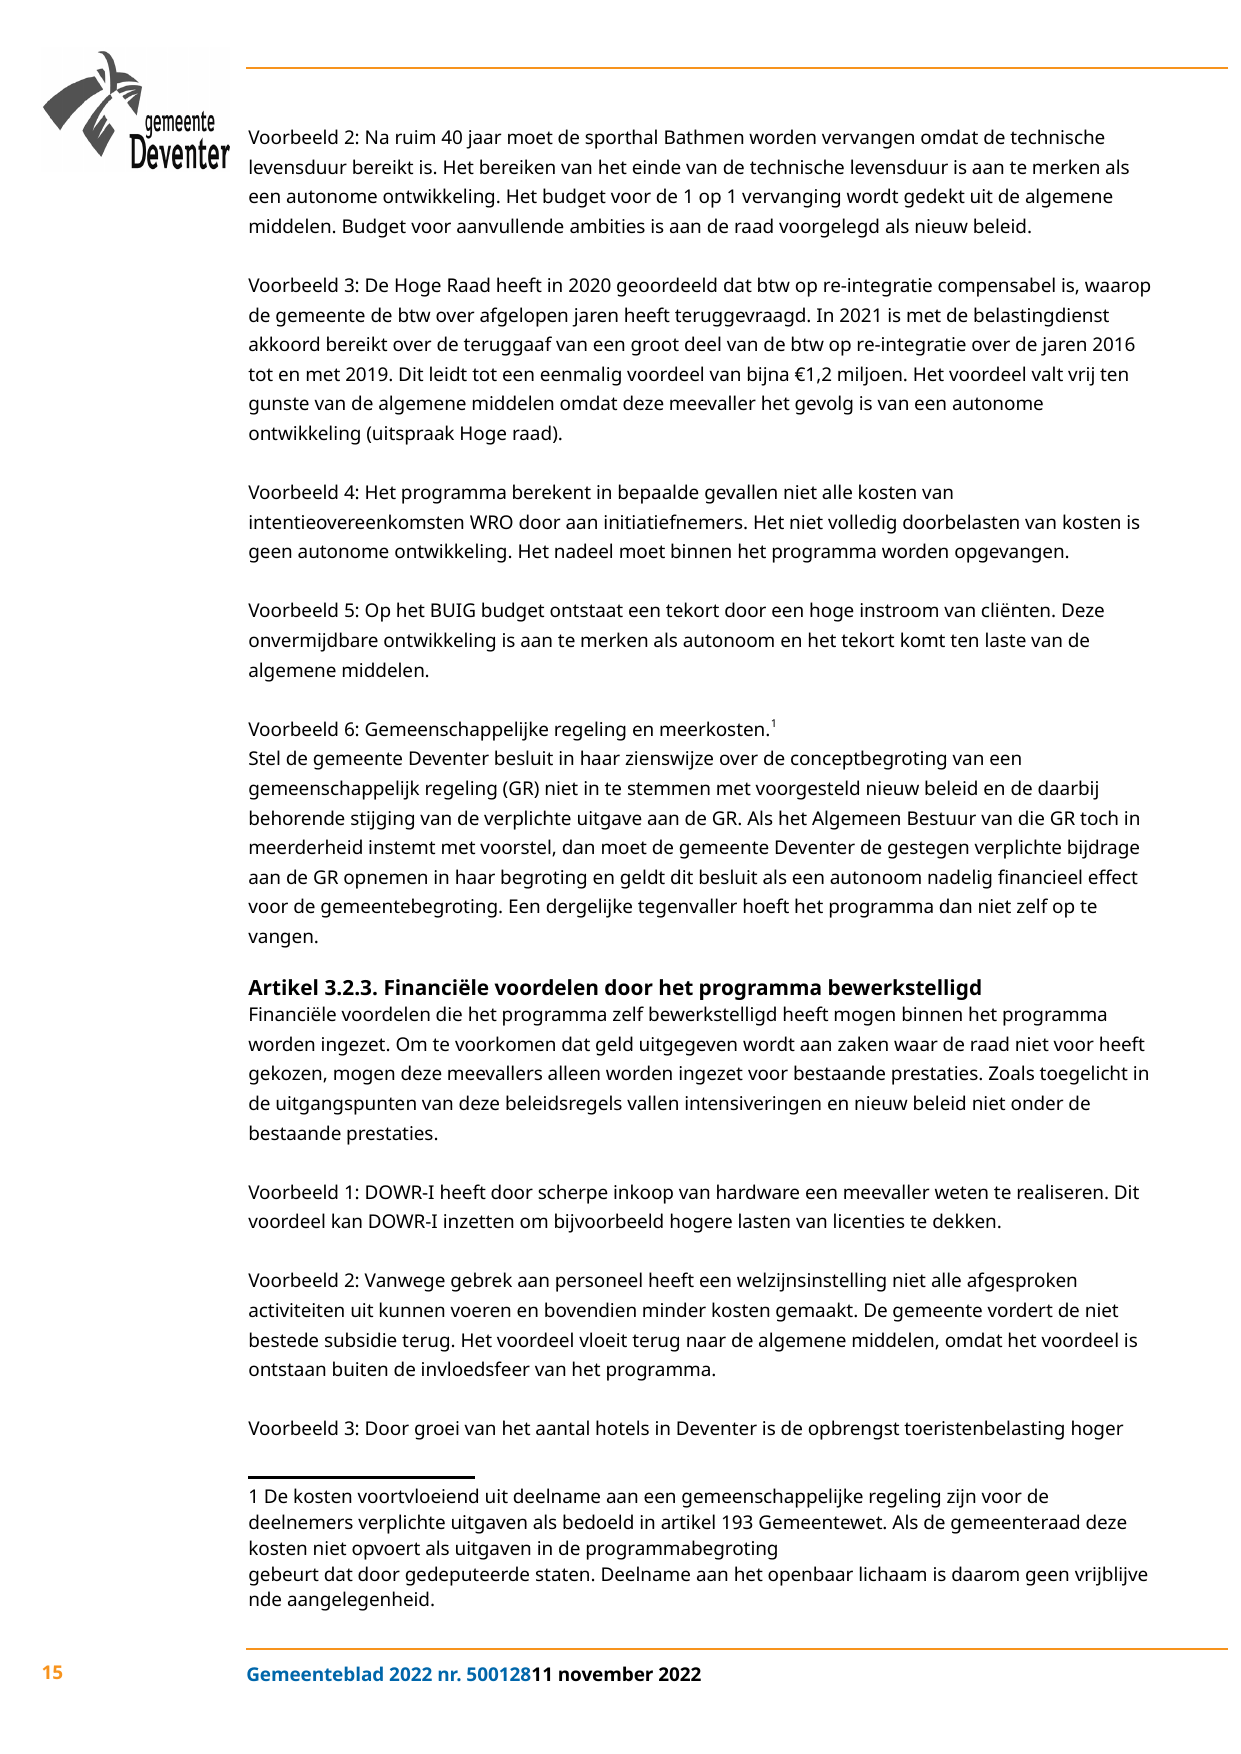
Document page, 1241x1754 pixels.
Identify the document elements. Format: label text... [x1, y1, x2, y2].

text Financiële voordelen die het programma zelf bewerkstelligd heeft mogen binnen het programma worden ingezet. Om te voorkomen dat geld uitgegeven wordt aan zaken waar de raad niet voor heeft gekozen, mogen deze meevallers alleen worden ingezet voor bestaande prestaties. Zoals toegelicht in de uitgangspunten van deze beleidsregels vallen intensiveringen en nieuw beleid niet onder de bestaande prestaties. [248, 1001, 1152, 1145]
text Artikel 3.2.3. Financiële voordelen door het programma bewerkstelligd [248, 973, 1152, 1001]
picture [41, 47, 231, 172]
table_header Voorbeeld 1: DOWR-I heeft door scherpe inkoop van hardware een meevaller weten te realiseren. Dit voordeel kan DOWR-I inzetten om bijvoorbeeld hogere lasten van licenties te dekken. Voorbeeld 2: Vanwege gebrek aan personeel heeft een welzijnsinstelling niet alle afgesproken activiteiten uit kunnen voeren en bovendien minder kosten gemaakt. De gemeente vordert de niet bestede subsidie terug. Het voordeel vloeit terug naar de algemene middelen, omdat het voordeel is ontstaan buiten de invloedsfeer van het programma. Voorbeeld 3: Door groei van het aantal hotels in Deventer is de opbrengst toeristenbelasting hoger [248, 1179, 1152, 1441]
table_header Voorbeeld 2: Na ruim 40 jaar moet de sporthal Bathmen worden vervangen omdat de technische levensduur bereikt is. Het bereiken van het einde van de technische levensduur is aan te merken als een autonome ontwikkeling. Het budget voor de 1 op 1 vervanging wordt gedekt uit de algemene middelen. Budget voor aanvullende ambities is aan de raad voorgelegd als nieuw beleid. Voorbeeld 3: De Hoge Raad heeft in 2020 geoordeeld dat btw op re-integratie compensabel is, waarop de gemeente de btw over afgelopen jaren heeft teruggevraagd. In 2021 is met de belastingdienst akkoord bereikt over de teruggaaf van een groot deel van de btw op re-integratie over de jaren 2016 tot en met 2019. Dit leidt tot een eenmalig voordeel van bijna €1,2 miljoen. Het voordeel valt vrij ten gunste van de algemene middelen omdat deze meevaller het gevolg is van een autonome ontwikkeling (uitspraak Hoge raad). Voorbeeld 4: Het programma berekent in bepaalde gevallen niet alle kosten van intentieovereenkomsten WRO door aan initiatiefnemers. Het niet volledig doorbelasten van kosten is geen autonome ontwikkeling. Het nadeel moet binnen het programma worden opgevangen. Voorbeeld 5: Op het BUIG budget ontstaat een tekort door een hoge instroom van cliënten. Deze onvermijdbare ontwikkeling is aan te merken als autonoom en het tekort komt ten laste van de algemene middelen. Voorbeeld 6: Gemeenschappelijke regeling en meerkosten. Stel de gemeente Deventer besluit in haar zienswijze over de conceptbegroting van een gemeenschappelijk regeling (GR) niet in te stemmen met voorgesteld nieuw beleid en de daarbij behorende stijging van de verplichte uitgave aan de GR. Als het Algemeen Bestuur van die GR toch in meerderheid instemt met voorstel, dan moet de gemeente Deventer de gestegen verplichte bijdrage aan de GR opnemen in haar begroting en geldt dit besluit als een autonoom nadelig financieel effect voor de gemeentebegroting. Een dergelijke tegenvaller hoeft het programma dan niet zelf op te vangen. [248, 95, 1152, 949]
